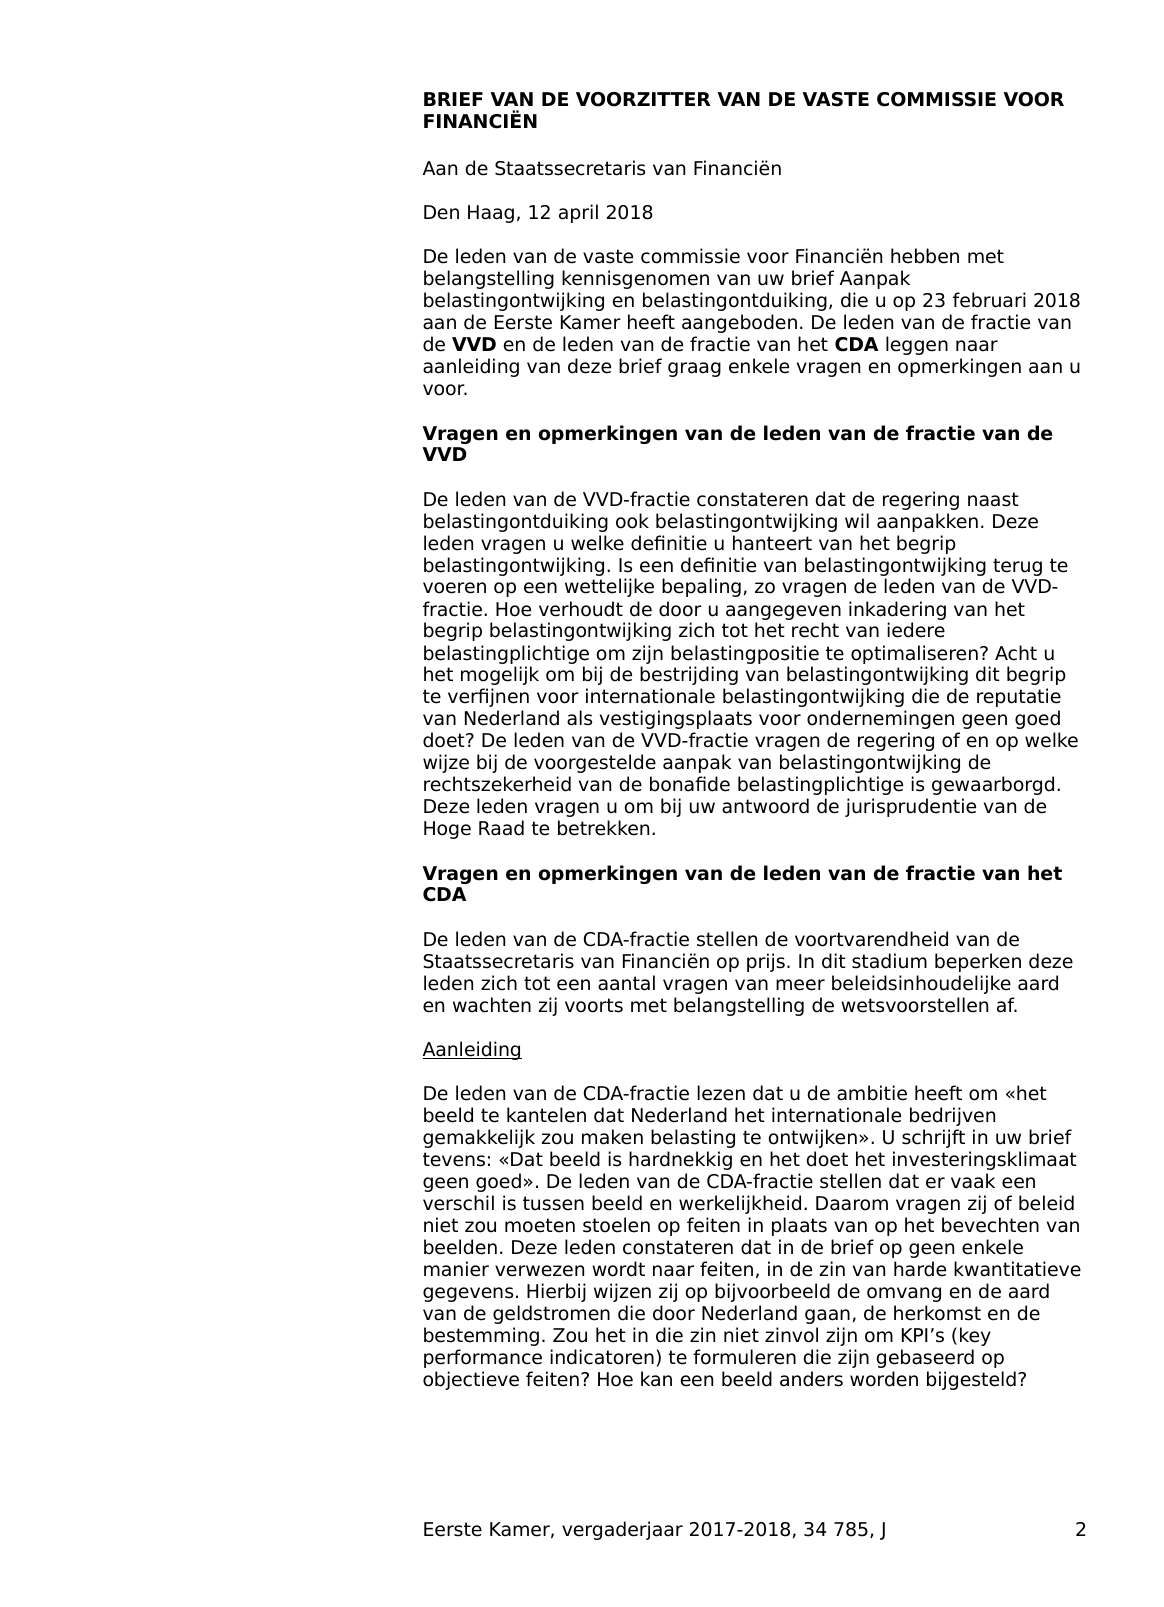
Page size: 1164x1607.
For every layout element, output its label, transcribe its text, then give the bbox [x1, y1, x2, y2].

text De leden van de VVD-fractie constateren dat de regering naast belastingontduiking ook belastingontwijking wil aanpakken. Deze leden vragen u welke definitie u hanteert van het begrip belastingontwijking. Is een definitie van belastingontwijking terug te voeren op een wettelijke bepaling, zo vragen de leden van de VVD-fractie. Hoe verhoudt de door u aangegeven inkadering van het begrip belastingontwijking zich tot het recht van iedere belastingplichtige om zijn belastingpositie te optimaliseren? Acht u het mogelijk om bij de bestrijding van belastingontwijking dit begrip te verfijnen voor internationale belastingontwijking die de reputatie van Nederland als vestigingsplaats voor ondernemingen geen goed doet? De leden van de VVD-fractie vragen de regering of en op welke wijze bij de voorgestelde aanpak van belastingontwijking de rechtszekerheid van de bonafide belastingplichtige is gewaarborgd. Deze leden vragen u om bij uw antwoord de jurisprudentie van de Hoge Raad te betrekken. [422, 488, 1087, 840]
subtitle BRIEF VAN DE VOORZITTER VAN DE VASTE COMMISSIE VOOR FINANCIËN [422, 89, 1087, 133]
text De leden van de vaste commissie voor Financiën hebben met belangstelling kennisgenomen van uw brief Aanpak belastingontwijking en belastingontduiking, die u op 23 februari 2018 aan de Eerste Kamer heeft aangeboden. De leden van de fractie van de VVD en de leden van de fractie van het CDA leggen naar aanleiding van deze brief graag enkele vragen en opmerkingen aan u voor. [422, 246, 1087, 400]
subtitle Vragen en opmerkingen van de leden van de fractie van het CDA [422, 862, 1087, 906]
text De leden van de CDA-fractie stellen de voortvarendheid van de Staatssecretaris van Financiën op prijs. In dit stadium beperken deze leden zich tot een aantal vragen van meer beleidsinhoudelijke aard en wachten zij voorts met belangstelling de wetsvoorstellen af. [422, 928, 1087, 1016]
text Aan de Staatssecretaris van Financiën [422, 158, 1087, 180]
text Den Haag, 12 april 2018 [422, 202, 1087, 224]
subtitle Aanleiding [422, 1039, 1087, 1061]
subtitle Vragen en opmerkingen van de leden van de fractie van de VVD [422, 422, 1087, 466]
text De leden van de CDA-fractie lezen dat u de ambitie heeft om «het beeld te kantelen dat Nederland het internationale bedrijven gemakkelijk zou maken belasting te ontwijken». U schrijft in uw brief tevens: «Dat beeld is hardnekkig en het doet het investeringsklimaat geen goed». De leden van de CDA-fractie stellen dat er vaak een verschil is tussen beeld en werkelijkheid. Daarom vragen zij of beleid niet zou moeten stoelen op feiten in plaats van op het bevechten van beelden. Deze leden constateren dat in de brief op geen enkele manier verwezen wordt naar feiten, in de zin van harde kwantitatieve gegevens. Hierbij wijzen zij op bijvoorbeeld de omvang en de aard van de geldstromen die door Nederland gaan, de herkomst en de bestemming. Zou het in die zin niet zinvol zijn om KPI’s (key performance indicatoren) te formuleren die zijn gebaseerd op objectieve feiten? Hoe kan een beeld anders worden bijgesteld? [422, 1083, 1087, 1391]
